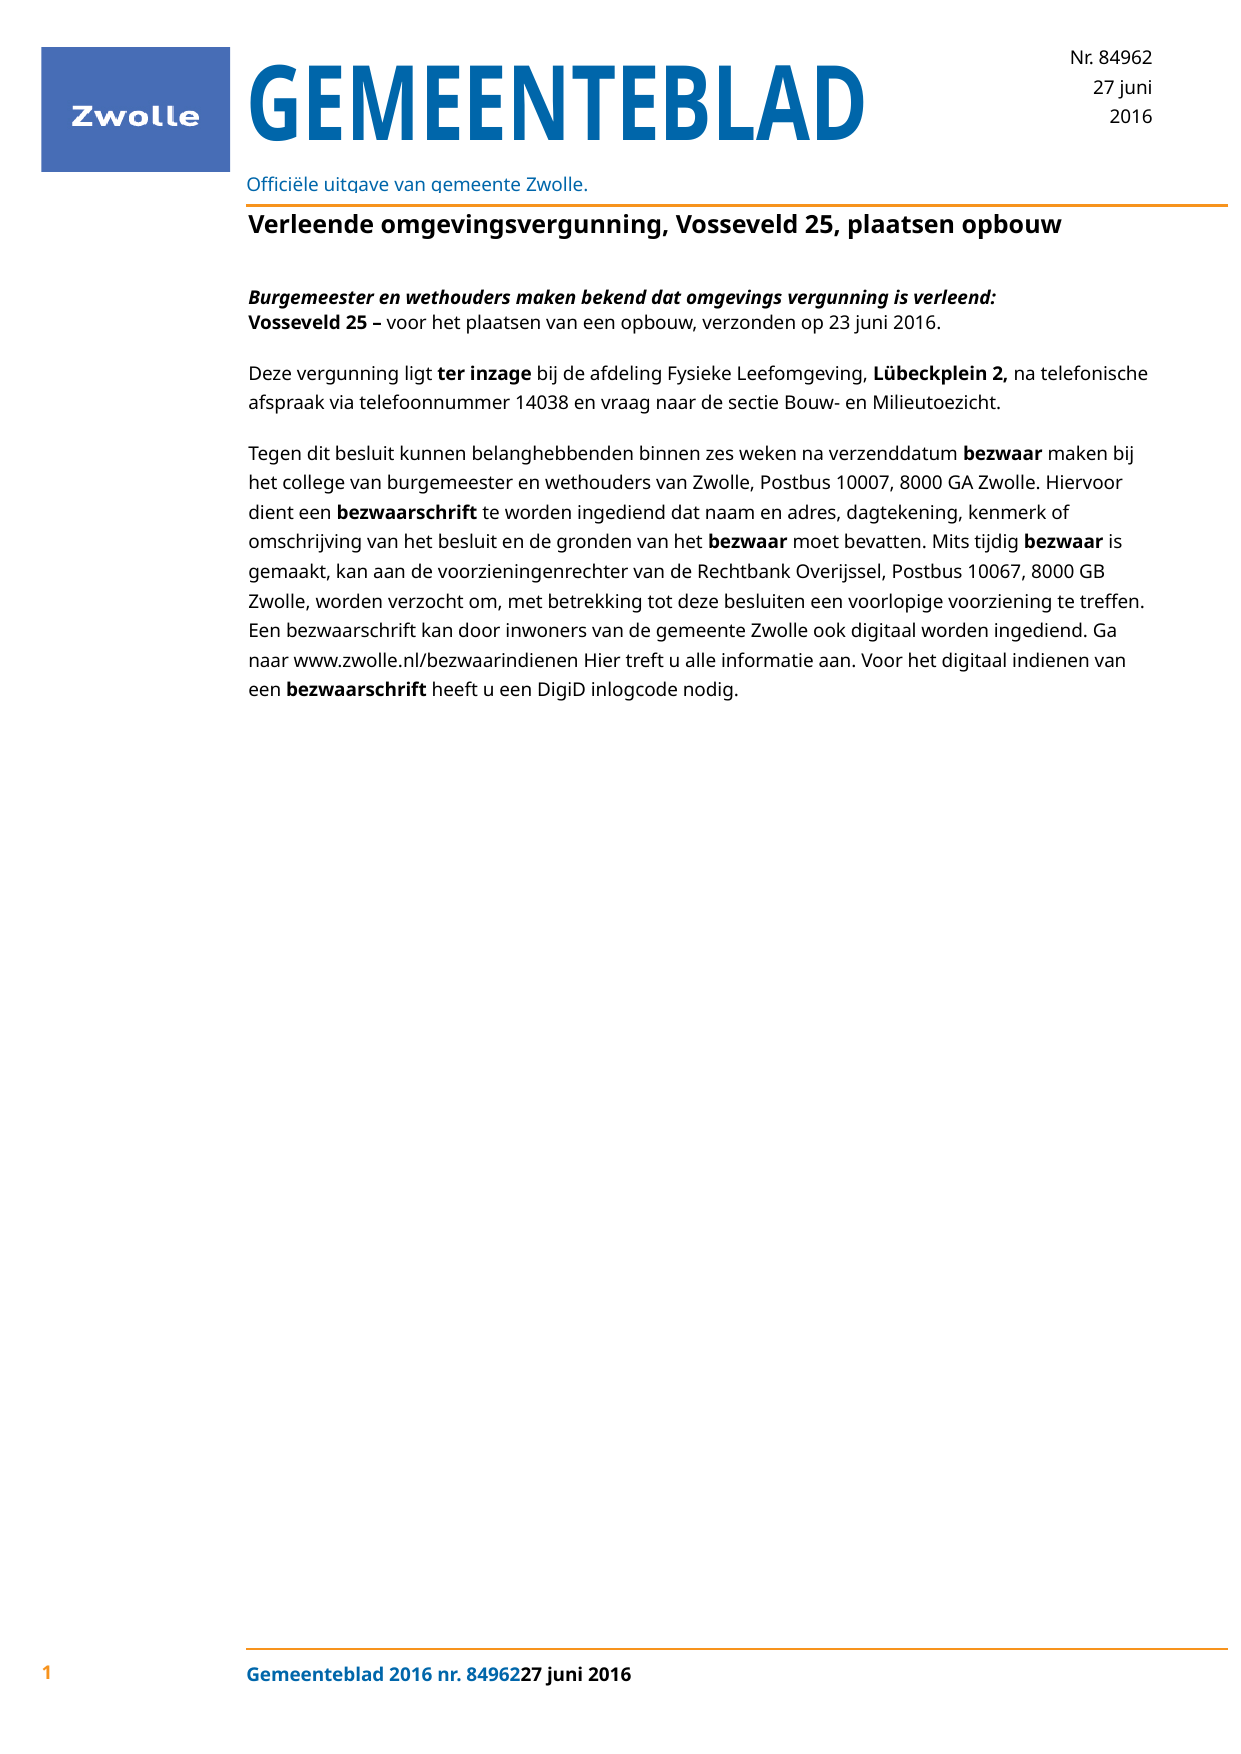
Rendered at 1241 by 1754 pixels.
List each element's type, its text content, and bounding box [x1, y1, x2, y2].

text Vosseveld 25 – voor het plaatsen van een opbouw, verzonden op 23 juni 2016. [248, 309, 1152, 335]
text Deze vergunning ligt ter inzage bij de afdeling Fysieke Leefomgeving, Lübeckplein 2, na telefonische afspraak via telefoonnummer 14038 en vraag naar de sectie Bouw- en Milieutoezicht. [248, 360, 1152, 415]
text Verleende omgevingsvergunning, Vosseveld 25, plaatsen opbouw [248, 207, 1152, 241]
text Tegen dit besluit kunnen belanghebbenden binnen zes weken na verzenddatum bezwaar maken bij het college van burgemeester en wethouders van Zwolle, Postbus 10007, 8000 GA Zwolle. Hiervoor dient een bezwaarschrift te worden ingediend dat naam en adres, dagtekening, kenmerk of omschrijving van het besluit en de gronden van het bezwaar moet bevatten. Mits tijdig bezwaar is gemaakt, kan aan de voorzieningenrechter van de Rechtbank Overijssel, Postbus 10067, 8000 GB Zwolle, worden verzocht om, met betrekking tot deze besluiten een voorlopige voorziening te treffen. Een bezwaarschrift kan door inwoners van de gemeente Zwolle ook digitaal worden ingediend. Ga naar www.zwolle.nl/bezwaarindienen Hier treft u alle informatie aan. Voor het digitaal indienen van een bezwaarschrift heeft u een DigiD inlogcode nodig. [248, 440, 1152, 702]
text Burgemeester en wethouders maken bekend dat omgevings vergunning is verleend: [248, 284, 1152, 309]
picture [41, 47, 231, 172]
